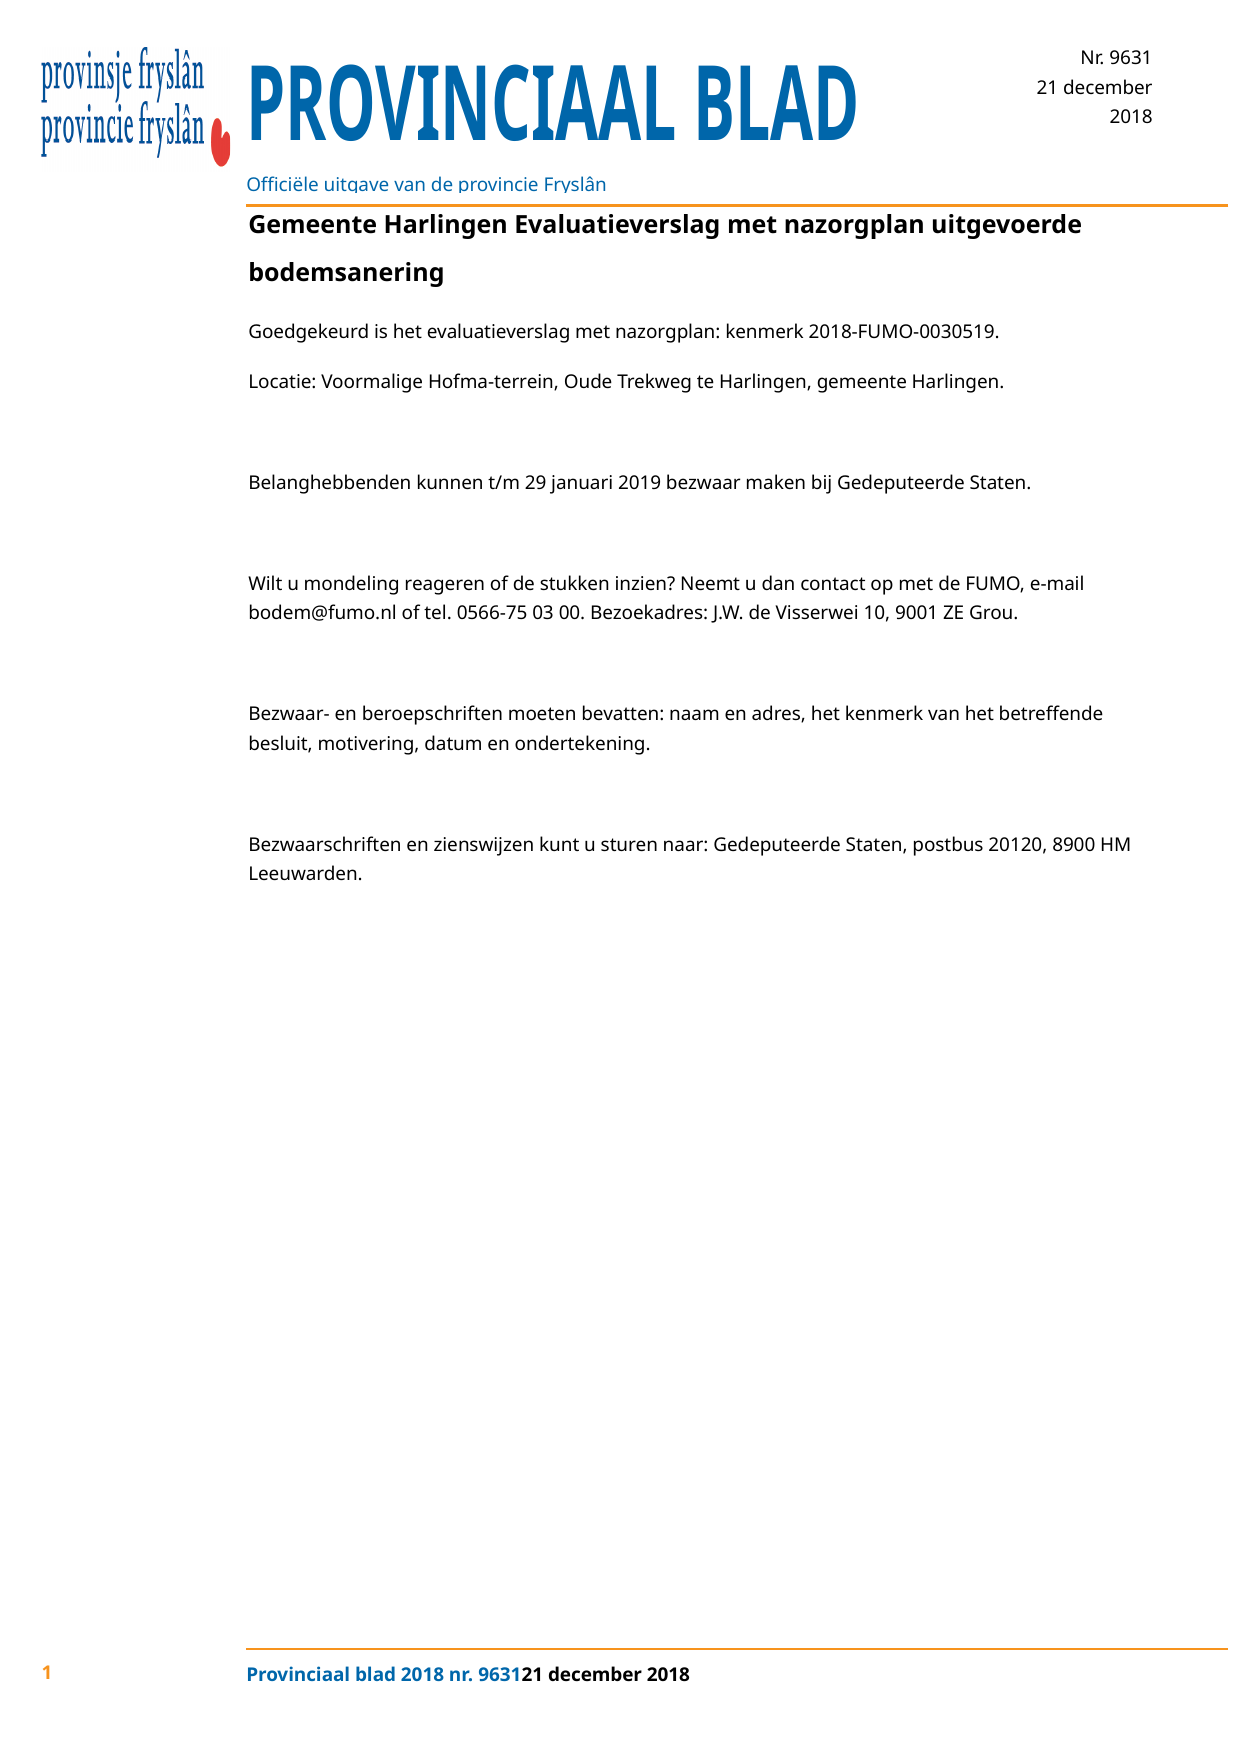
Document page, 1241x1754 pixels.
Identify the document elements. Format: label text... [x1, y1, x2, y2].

text Locatie: Voormalige Hofma-terrein, Oude Trekweg te Harlingen, gemeente Harlingen. [248, 368, 1152, 394]
text Wilt u mondeling reageren of de stukken inzien? Neemt u dan contact op met de FUMO, e-mail bodem@fumo.nl of tel. 0566-75 03 00. Bezoekadres: J.W. de Visserwei 10, 9001 ZE Grou. [248, 570, 1152, 625]
text Belanghebbenden kunnen t/m 29 januari 2019 bezwaar maken bij Gedeputeerde Staten. [248, 469, 1152, 495]
text Bezwaar- en beroepschriften moeten bevatten: naam en adres, het kenmerk van het betreffende besluit, motivering, datum en ondertekening. [248, 700, 1152, 756]
text Goedgekeurd is het evaluatieverslag met nazorgplan: kenmerk 2018-FUMO-0030519. [248, 318, 1152, 344]
text Bezwaarschriften en zienswijzen kunt u sturen naar: Gedeputeerde Staten, postbus 20120, 8900 HM Leeuwarden. [248, 831, 1152, 886]
text Gemeente Harlingen Evaluatieverslag met nazorgplan uitgevoerde bodemsanering [248, 207, 1152, 288]
picture [41, 47, 231, 172]
